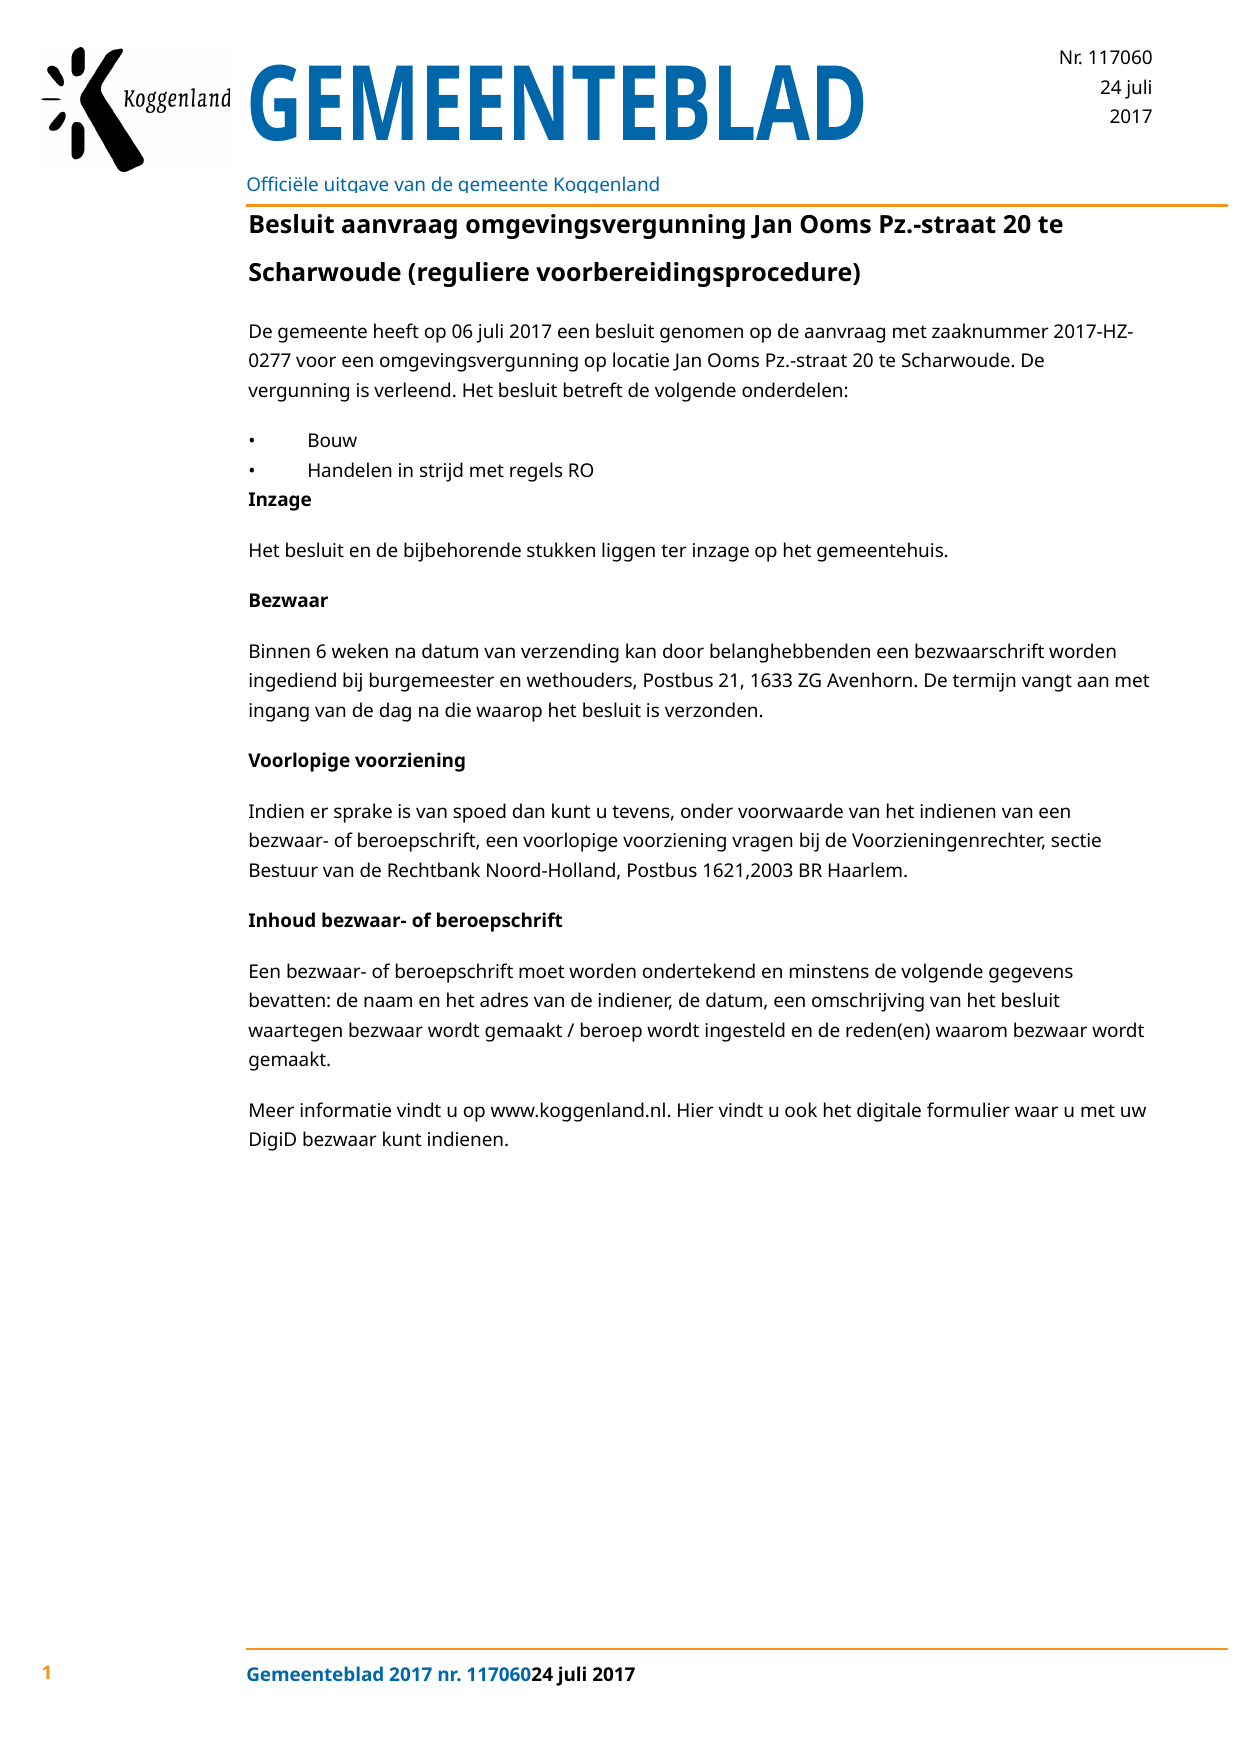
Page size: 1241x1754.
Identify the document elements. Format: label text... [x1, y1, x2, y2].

text De gemeente heeft op 06 juli 2017 een besluit genomen op de aanvraag met zaaknummer 2017-HZ-0277 voor een omgevingsvergunning op locatie Jan Ooms Pz.-straat 20 te Scharwoude. De vergunning is verleend. Het besluit betreft de volgende onderdelen: [248, 318, 1152, 403]
text Voorlopige voorziening [248, 747, 1152, 773]
text Een bezwaar- of beroepschrift moet worden ondertekend en minstens de volgende gegevens bevatten: de naam en het adres van de indiener, de datum, een omschrijving van het besluit waartegen bezwaar wordt gemaakt / beroep wordt ingesteld en de reden(en) waarom bezwaar wordt gemaakt. [248, 958, 1152, 1072]
text Meer informatie vindt u op www.koggenland.nl. Hier vindt u ook het digitale formulier waar u met uw DigiD bezwaar kunt indienen. [248, 1097, 1152, 1152]
text Inzage [248, 487, 1152, 512]
text Inhoud bezwaar- of beroepschrift [248, 907, 1152, 933]
text Indien er sprake is van spoed dan kunt u tevens, onder voorwaarde van het indienen van een bezwaar- of beroepschrift, een voorlopige voorziening vragen bij de Voorzieningenrechter, sectie Bestuur van de Rechtbank Noord-Holland, Postbus 1621,2003 BR Haarlem. [248, 798, 1152, 883]
picture [41, 47, 231, 172]
text Het besluit en de bijbehorende stukken liggen ter inzage op het gemeentehuis. [248, 537, 1152, 563]
text Binnen 6 weken na datum van verzending kan door belanghebbenden een bezwaarschrift worden ingediend bij burgemeester en wethouders, Postbus 21, 1633 ZG Avenhorn. De termijn vangt aan met ingang van de dag na die waarop het besluit is verzonden. [248, 638, 1152, 723]
text Bezwaar [248, 587, 1152, 613]
text Besluit aanvraag omgevingsvergunning Jan Ooms Pz.-straat 20 te Scharwoude (reguliere voorbereidingsprocedure) [248, 207, 1152, 288]
list Handelen in strijd met regels RO [248, 457, 1152, 483]
list Bouw [248, 427, 1152, 453]
